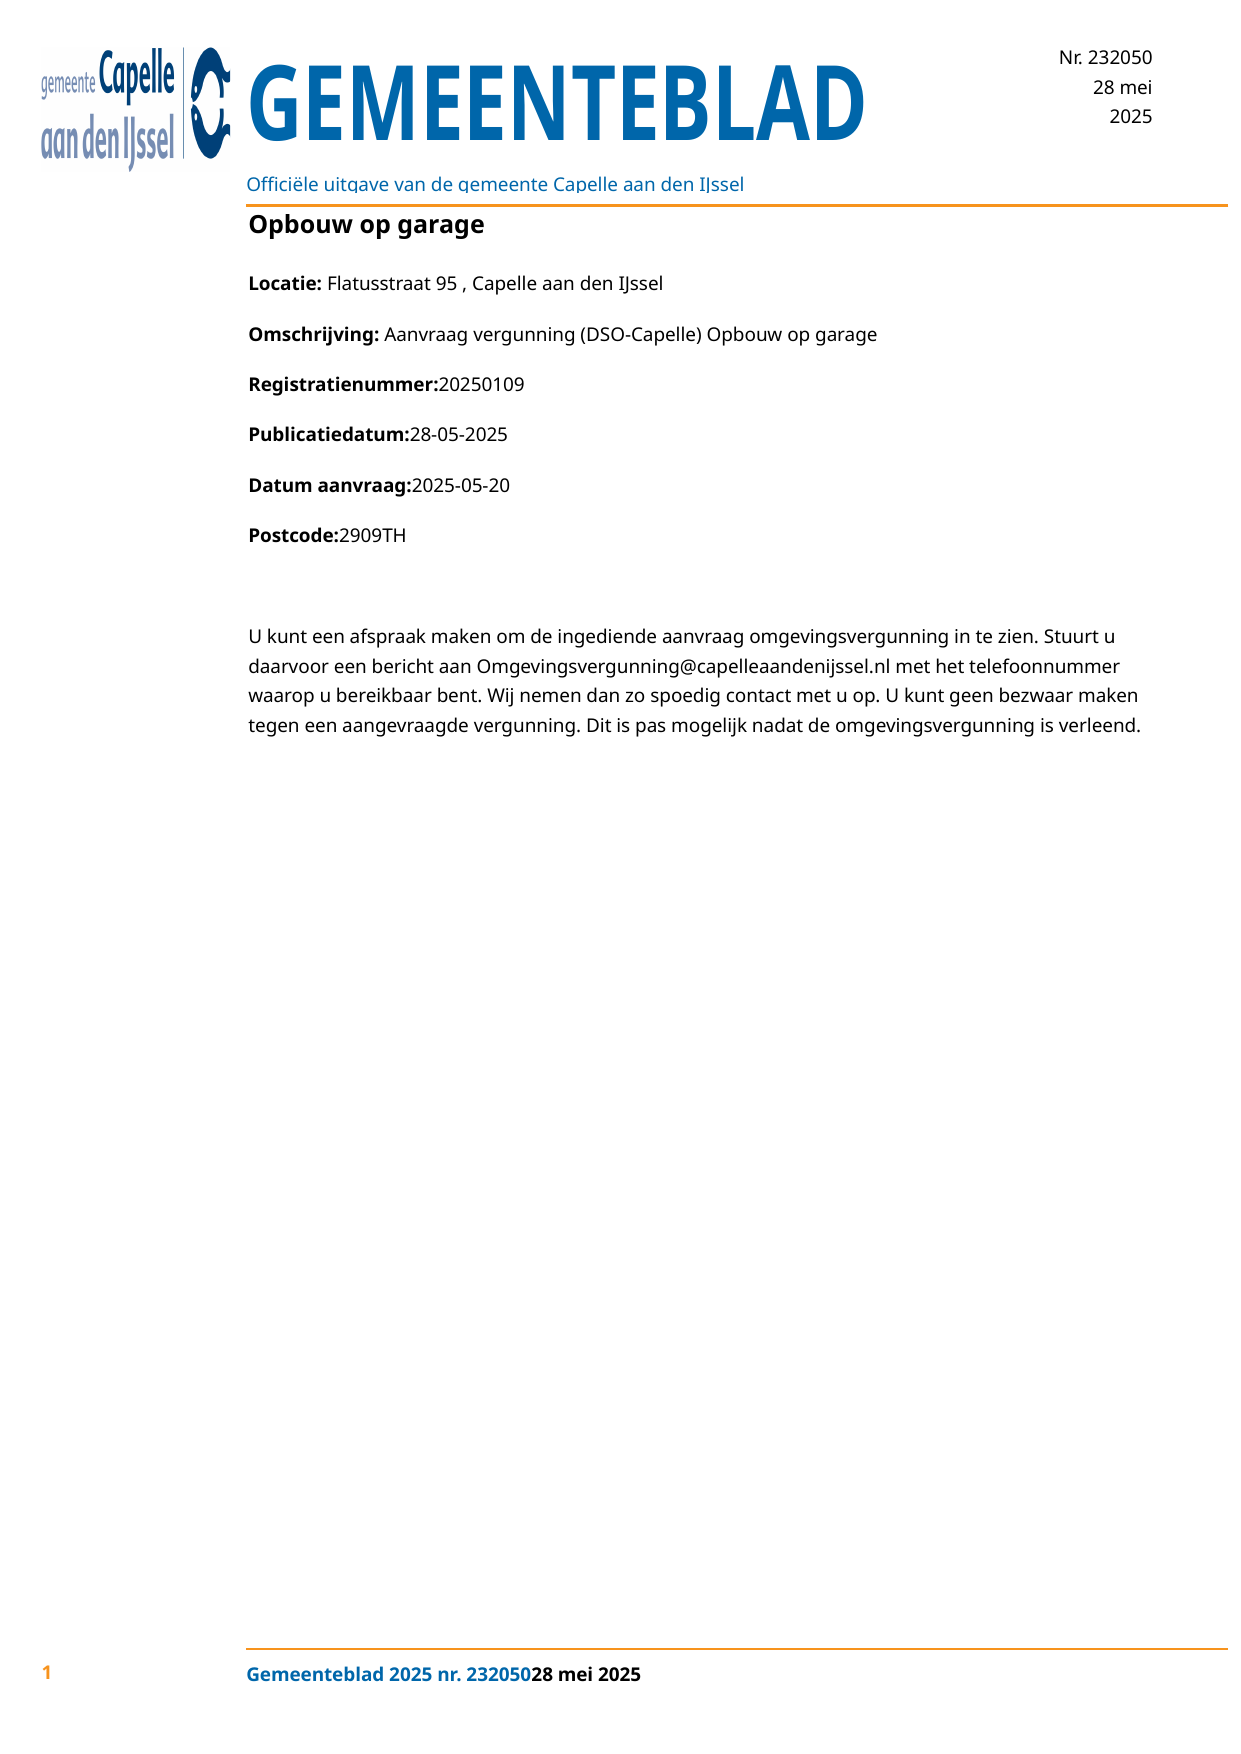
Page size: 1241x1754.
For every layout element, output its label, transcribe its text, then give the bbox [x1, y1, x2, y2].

text Registratienummer:20250109 [248, 371, 1152, 397]
text Locatie: Flatusstraat 95 , Capelle aan den IJssel [248, 270, 1152, 296]
picture [41, 47, 231, 172]
text Postcode:2909TH [248, 522, 1152, 548]
text U kunt een afspraak maken om de ingediende aanvraag omgevingsvergunning in te zien. Stuurt u daarvoor een bericht aan Omgevingsvergunning@capelleaandenijssel.nl met het telefoonnummer waarop u bereikbaar bent. Wij nemen dan zo spoedig contact met u op. U kunt geen bezwaar maken tegen een aangevraagde vergunning. Dit is pas mogelijk nadat de omgevingsvergunning is verleend. [248, 623, 1152, 738]
text Omschrijving: Aanvraag vergunning (DSO-Capelle) Opbouw op garage [248, 321, 1152, 346]
text Publicatiedatum:28-05-2025 [248, 422, 1152, 447]
text Datum aanvraag:2025-05-20 [248, 472, 1152, 498]
text Opbouw op garage [248, 207, 1152, 241]
